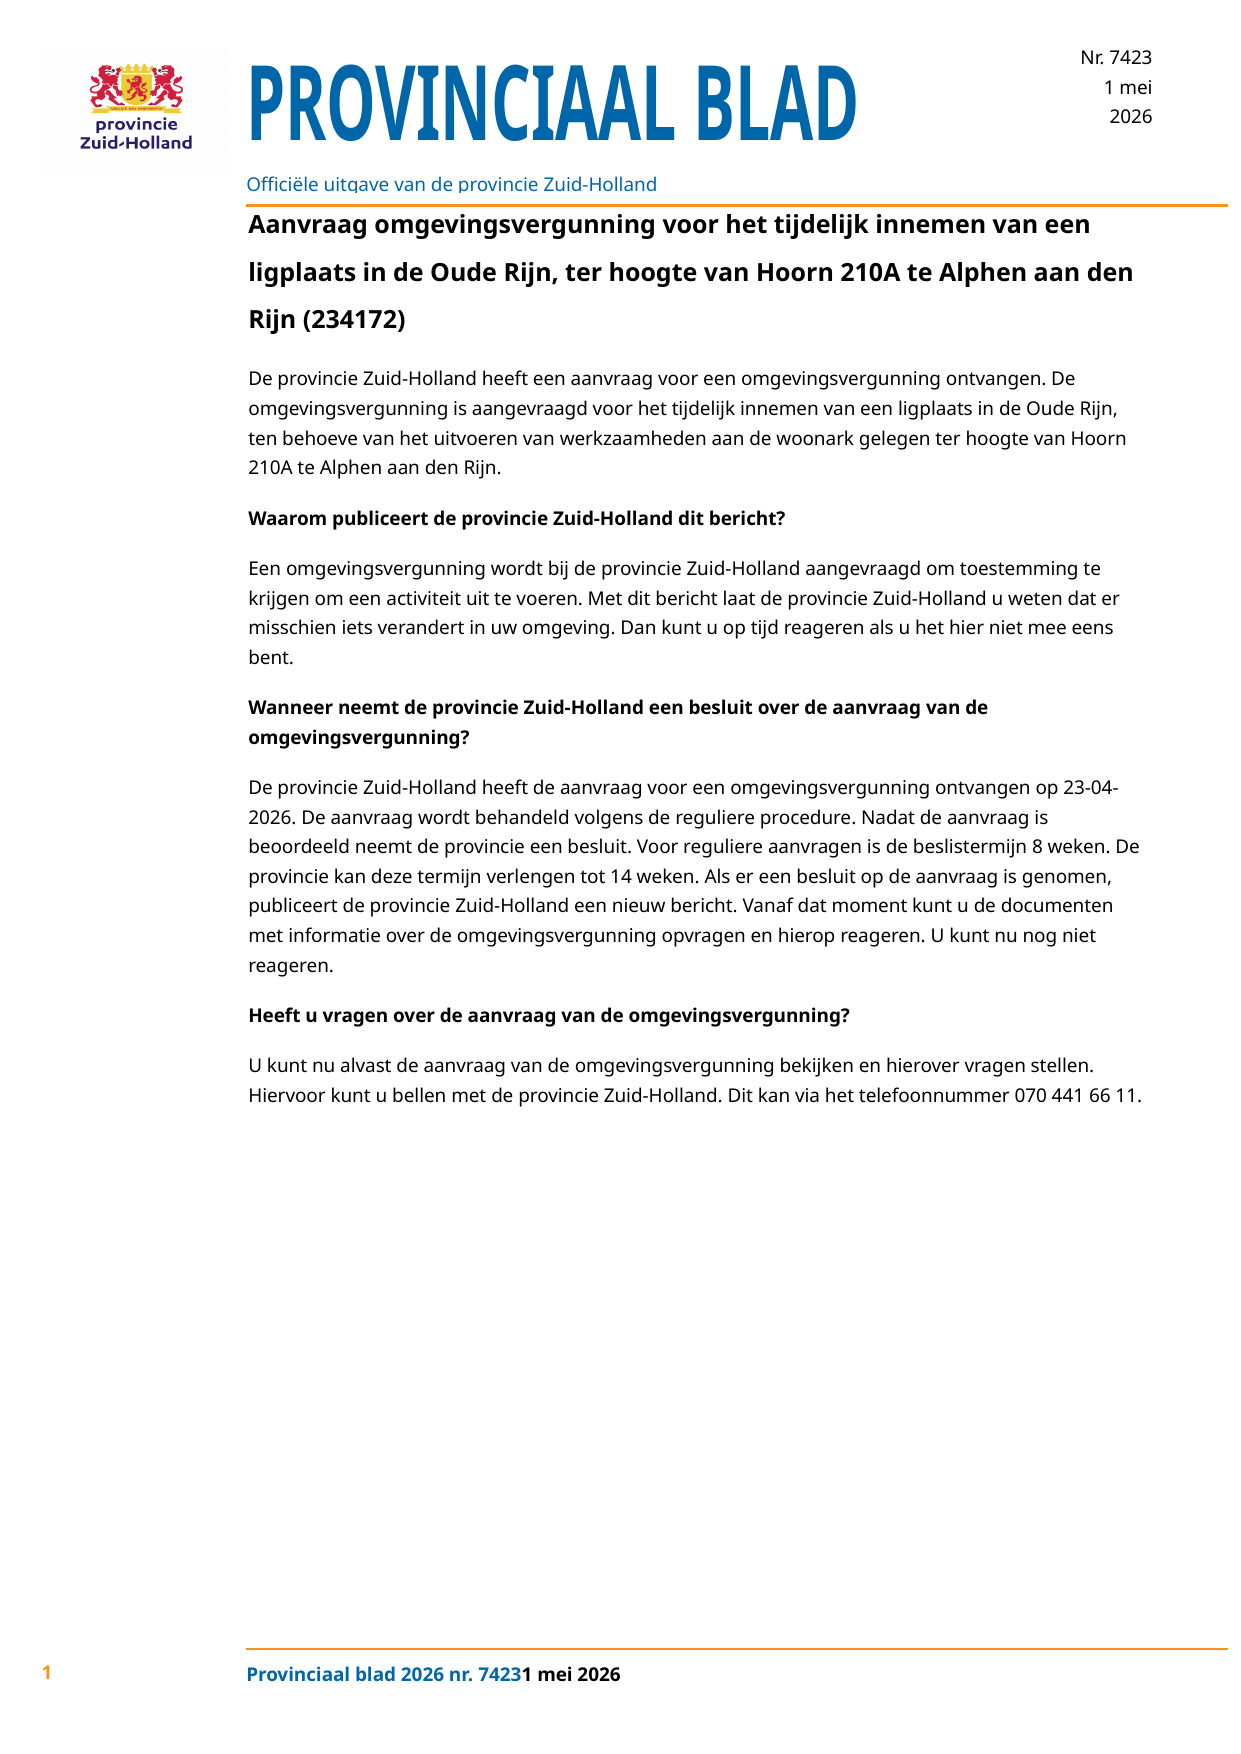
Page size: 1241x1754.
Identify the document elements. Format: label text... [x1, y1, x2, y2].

text Waarom publiceert de provincie Zuid-Holland dit bericht? [248, 505, 1152, 530]
picture [41, 47, 231, 172]
text Een omgevingsvergunning wordt bij de provincie Zuid-Holland aangevraagd om toestemming te krijgen om een activiteit uit te voeren. Met dit bericht laat de provincie Zuid-Holland u weten dat er misschien iets verandert in uw omgeving. Dan kunt u op tijd reageren als u het hier niet mee eens bent. [248, 555, 1152, 669]
text De provincie Zuid-Holland heeft de aanvraag voor een omgevingsvergunning ontvangen op 23-04-2026. De aanvraag wordt behandeld volgens de reguliere procedure. Nadat de aanvraag is beoordeeld neemt de provincie een besluit. Voor reguliere aanvragen is de beslistermijn 8 weken. De provincie kan deze termijn verlengen tot 14 weken. Als er een besluit op de aanvraag is genomen, publiceert de provincie Zuid-Holland een nieuw bericht. Vanaf dat moment kunt u de documenten met informatie over de omgevingsvergunning opvragen en hierop reageren. U kunt nu nog niet reageren. [248, 774, 1152, 977]
text U kunt nu alvast de aanvraag van de omgevingsvergunning bekijken en hierover vragen stellen. Hiervoor kunt u bellen met de provincie Zuid-Holland. Dit kan via het telefoonnummer 070 441 66 11. [248, 1053, 1152, 1108]
text Aanvraag omgevingsvergunning voor het tijdelijk innemen van een ligplaats in de Oude Rijn, ter hoogte van Hoorn 210A te Alphen aan den Rijn (234172) [248, 207, 1152, 336]
text Wanneer neemt de provincie Zuid-Holland een besluit over de aanvraag van de omgevingsvergunning? [248, 694, 1152, 749]
text De provincie Zuid-Holland heeft een aanvraag voor een omgevingsvergunning ontvangen. De omgevingsvergunning is aangevraagd voor het tijdelijk innemen van een ligplaats in de Oude Rijn, ten behoeve van het uitvoeren van werkzaamheden aan de woonark gelegen ter hoogte van Hoorn 210A te Alphen aan den Rijn. [248, 366, 1152, 480]
text Heeft u vragen over de aanvraag van de omgevingsvergunning? [248, 1002, 1152, 1028]
